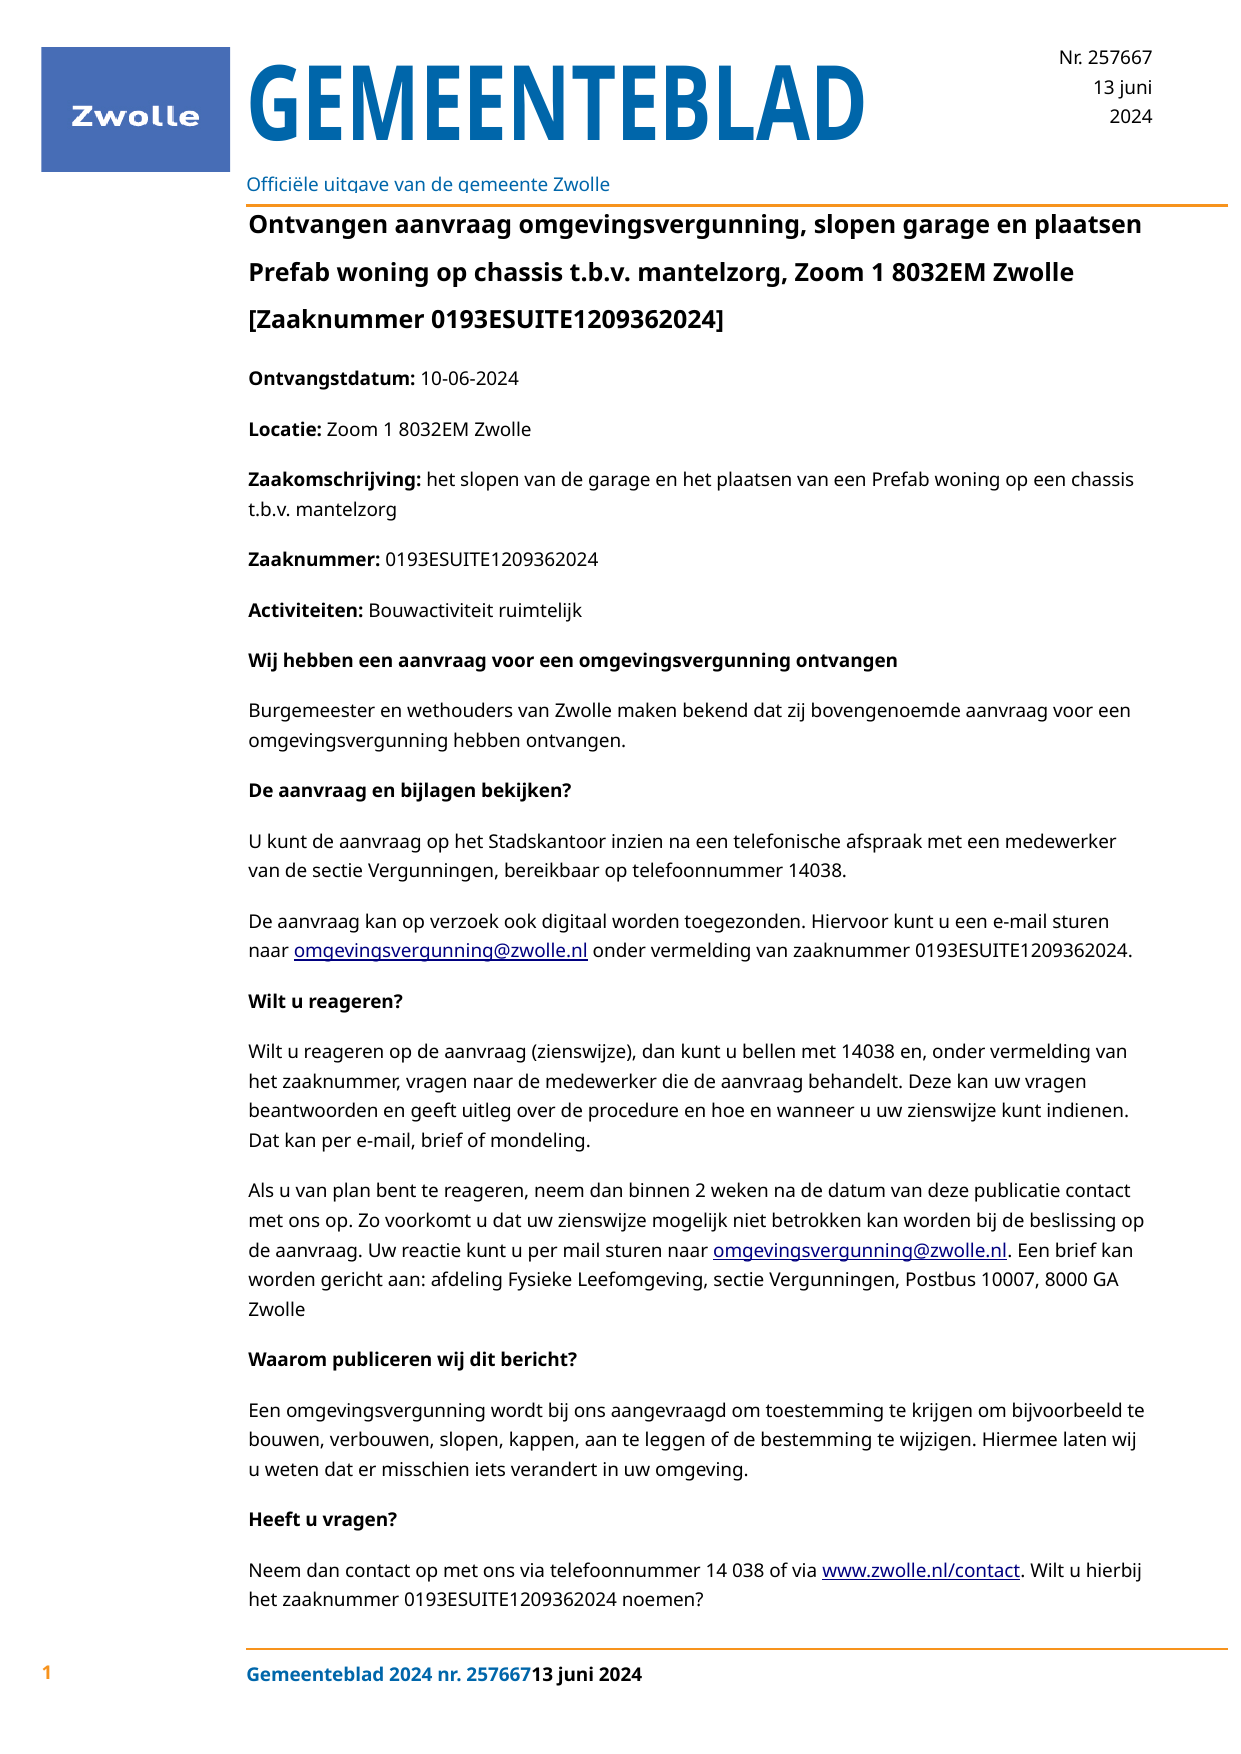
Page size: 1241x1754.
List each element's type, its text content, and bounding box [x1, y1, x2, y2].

text Activiteiten: Bouwactiviteit ruimtelijk [248, 597, 1152, 622]
text Locatie: Zoom 1 8032EM Zwolle [248, 416, 1152, 442]
text De aanvraag kan op verzoek ook digitaal worden toegezonden. Hiervoor kunt u een e-mail sturen naar omgevingsvergunning@zwolle.nl onder vermelding van zaaknummer 0193ESUITE1209362024. [248, 908, 1152, 963]
text Wilt u reageren op de aanvraag (zienswijze), dan kunt u bellen met 14038 en, onder vermelding van het zaaknummer, vragen naar de medewerker die de aanvraag behandelt. Deze kan uw vragen beantwoorden en geeft uitleg over de procedure en hoe en wanneer u uw zienswijze kunt indienen. Dat kan per e-mail, brief of mondeling. [248, 1038, 1152, 1153]
text Wilt u reageren? [248, 988, 1152, 1014]
text Ontvangstdatum: 10-06-2024 [248, 366, 1152, 391]
text U kunt de aanvraag op het Stadskantoor inzien na een telefonische afspraak met een medewerker van de sectie Vergunningen, bereikbaar op telefoonnummer 14038. [248, 828, 1152, 883]
text De aanvraag en bijlagen bekijken? [248, 778, 1152, 803]
text Als u van plan bent te reageren, neem dan binnen 2 weken na de datum van deze publicatie contact met ons op. Zo voorkomt u dat uw zienswijze mogelijk niet betrokken kan worden bij de beslissing op de aanvraag. Uw reactie kunt u per mail sturen naar omgevingsvergunning@zwolle.nl. Een brief kan worden gericht aan: afdeling Fysieke Leefomgeving, sectie Vergunningen, Postbus 10007, 8000 GA Zwolle [248, 1178, 1152, 1322]
text Wij hebben een aanvraag voor een omgevingsvergunning ontvangen [248, 647, 1152, 673]
picture [41, 47, 231, 172]
text Burgemeester en wethouders van Zwolle maken bekend dat zij bovengenoemde aanvraag voor een omgevingsvergunning hebben ontvangen. [248, 698, 1152, 753]
text Ontvangen aanvraag omgevingsvergunning, slopen garage en plaatsen Prefab woning op chassis t.b.v. mantelzorg, Zoom 1 8032EM Zwolle [Zaaknummer 0193ESUITE1209362024] [248, 207, 1152, 336]
text Zaakomschrijving: het slopen van de garage en het plaatsen van een Prefab woning op een chassis t.b.v. mantelzorg [248, 466, 1152, 522]
text Zaaknummer: 0193ESUITE1209362024 [248, 546, 1152, 572]
text Een omgevingsvergunning wordt bij ons aangevraagd om toestemming te krijgen om bijvoorbeeld te bouwen, verbouwen, slopen, kappen, aan te leggen of de bestemming te wijzigen. Hiermee laten wij u weten dat er misschien iets verandert in uw omgeving. [248, 1397, 1152, 1482]
text Heeft u vragen? [248, 1506, 1152, 1532]
text Neem dan contact op met ons via telefoonnummer 14 038 of via www.zwolle.nl/contact. Wilt u hierbij het zaaknummer 0193ESUITE1209362024 noemen? [248, 1557, 1152, 1612]
text Waarom publiceren wij dit bericht? [248, 1346, 1152, 1372]
